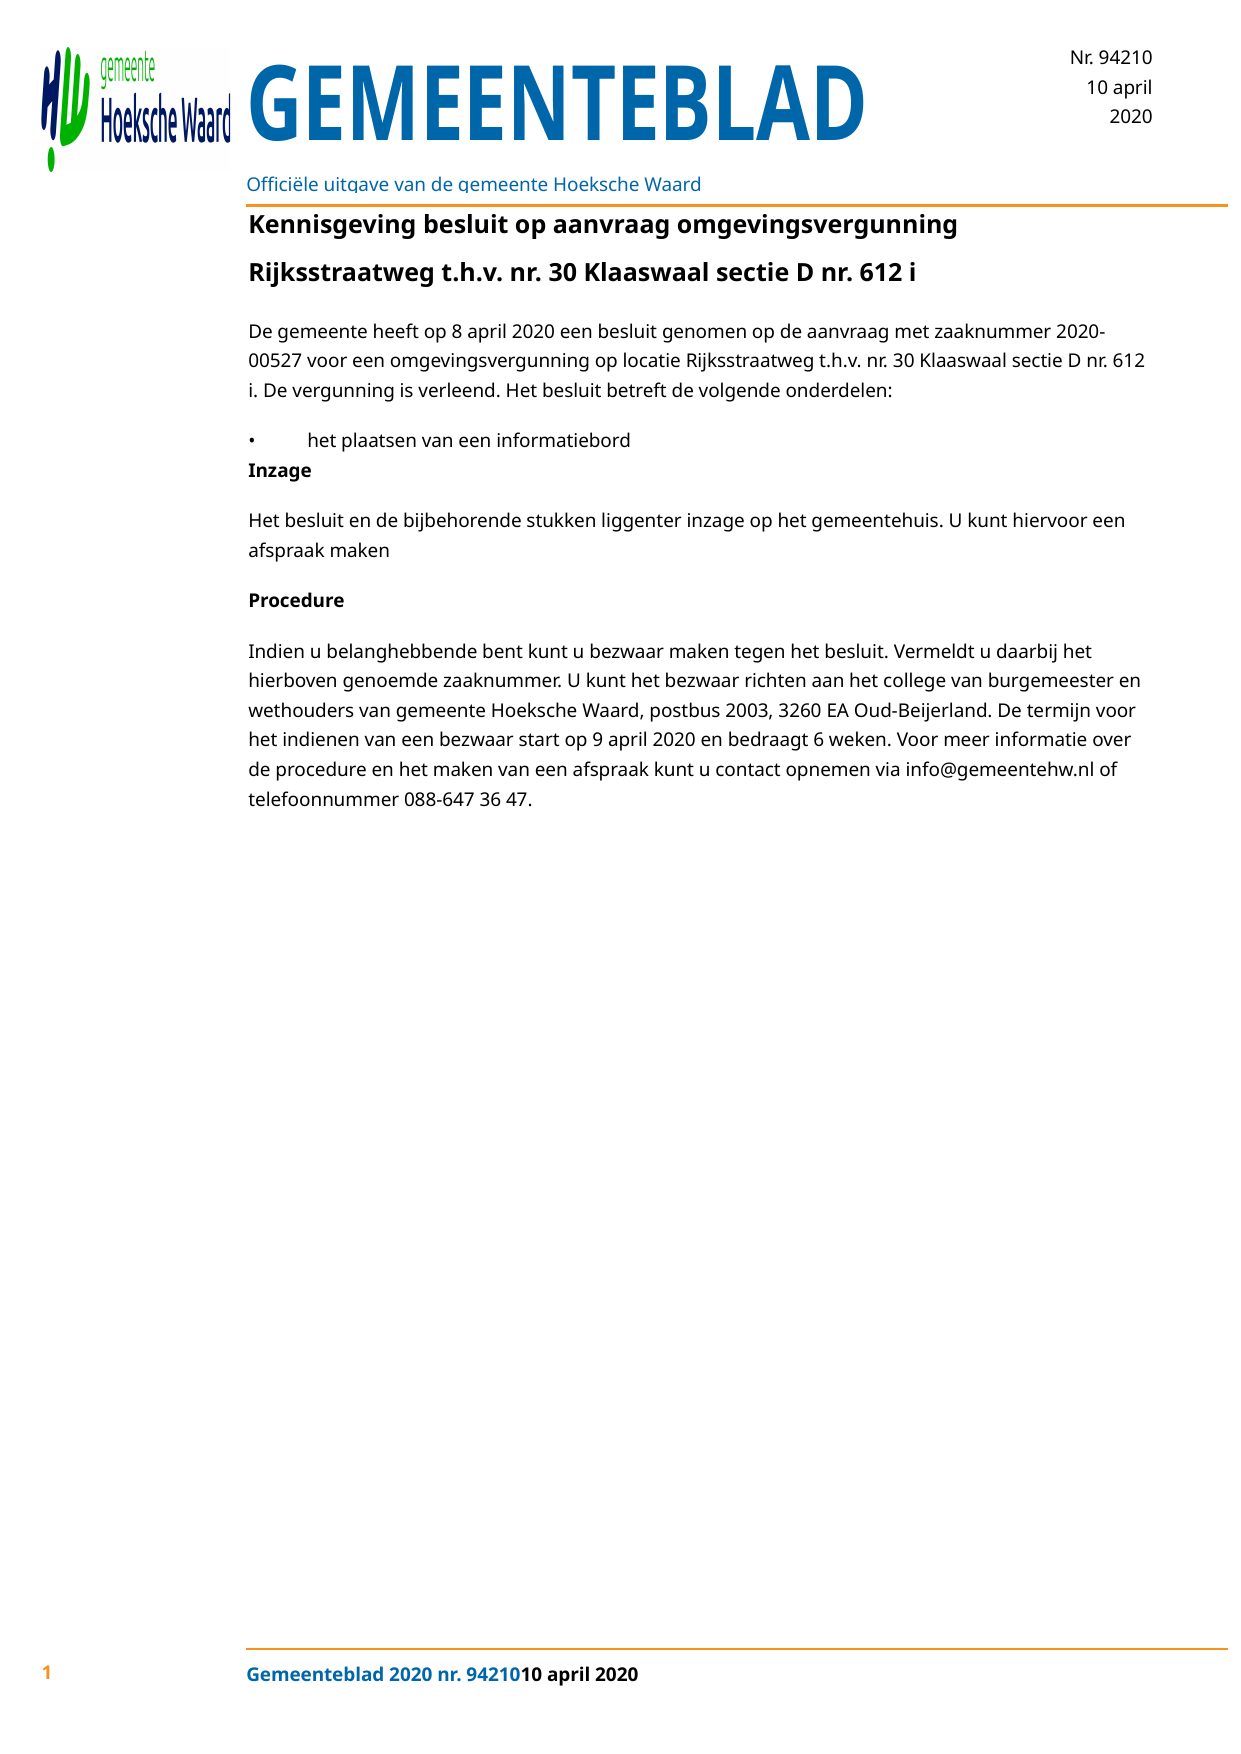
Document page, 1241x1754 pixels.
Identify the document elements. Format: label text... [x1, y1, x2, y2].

text De gemeente heeft op 8 april 2020 een besluit genomen op de aanvraag met zaaknummer 2020-00527 voor een omgevingsvergunning op locatie Rijksstraatweg t.h.v. nr. 30 Klaaswaal sectie D nr. 612 i. De vergunning is verleend. Het besluit betreft de volgende onderdelen: [248, 318, 1152, 403]
text Inzage [248, 457, 1152, 483]
text Het besluit en de bijbehorende stukken liggenter inzage op het gemeentehuis. U kunt hiervoor een afspraak maken [248, 507, 1152, 563]
list het plaatsen van een informatiebord [248, 427, 1152, 453]
picture [41, 47, 231, 172]
text Procedure [248, 587, 1152, 613]
text Kennisgeving besluit op aanvraag omgevingsvergunning Rijksstraatweg t.h.v. nr. 30 Klaaswaal sectie D nr. 612 i [248, 207, 1152, 288]
text Indien u belanghebbende bent kunt u bezwaar maken tegen het besluit. Vermeldt u daarbij het hierboven genoemde zaaknummer. U kunt het bezwaar richten aan het college van burgemeester en wethouders van gemeente Hoeksche Waard, postbus 2003, 3260 EA Oud-Beijerland. De termijn voor het indienen van een bezwaar start op 9 april 2020 en bedraagt 6 weken. Voor meer informatie over de procedure en het maken van een afspraak kunt u contact opnemen via info@gemeentehw.nl of telefoonnummer 088-647 36 47. [248, 638, 1152, 812]
